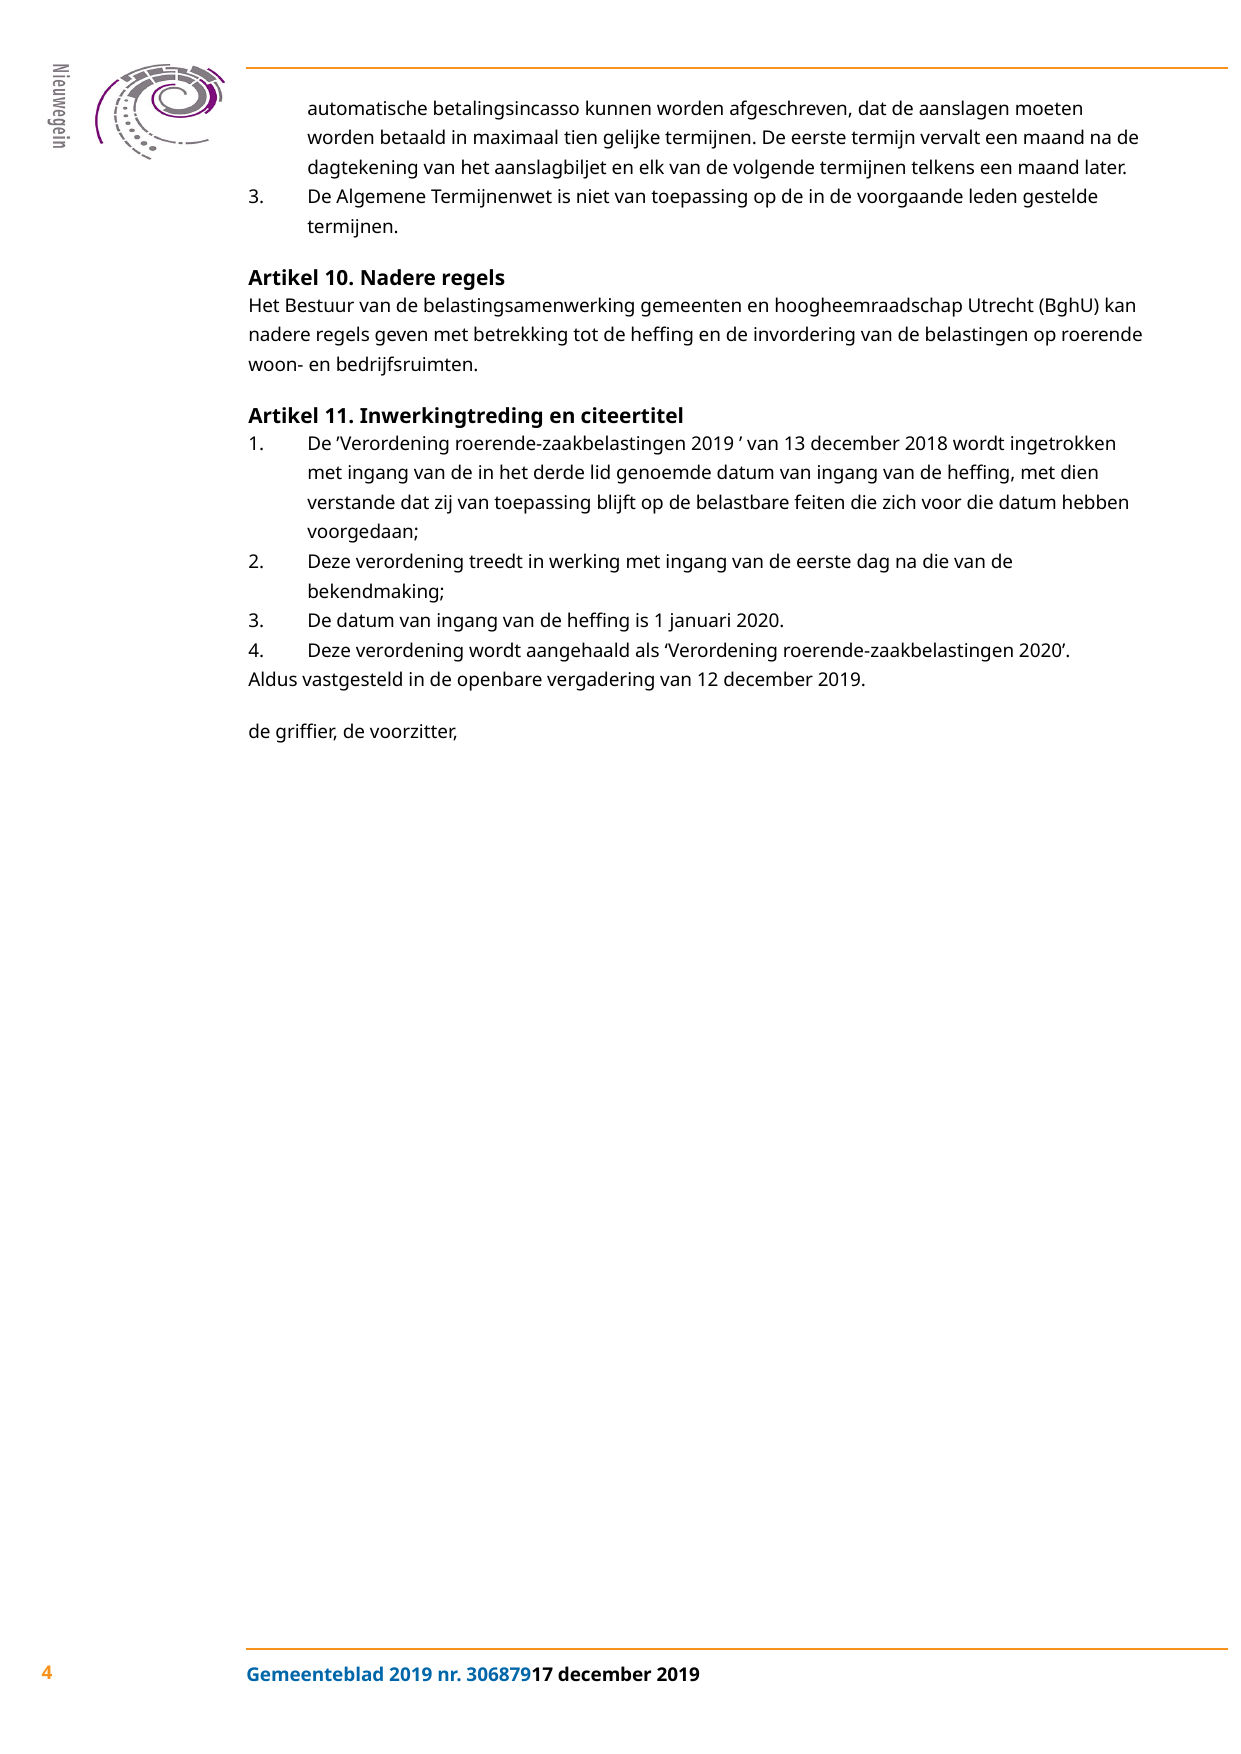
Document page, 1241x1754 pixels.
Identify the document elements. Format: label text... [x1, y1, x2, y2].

list De ’Verordening roerende-zaakbelastingen 2019 ’ van 13 december 2018 wordt ingetrokken met ingang van de in het derde lid genoemde datum van ingang van de heffing, met dien verstande dat zij van toepassing blijft op de belastbare feiten die zich voor die datum hebben voorgedaan; [248, 430, 1152, 544]
list automatische betalingsincasso kunnen worden afgeschreven, dat de aanslagen moeten worden betaald in maximaal tien gelijke termijnen. De eerste termijn vervalt een maand na de dagtekening van het aanslagbiljet en elk van de volgende termijnen telkens een maand later. [248, 95, 1152, 180]
text Het Bestuur van de belastingsamenwerking gemeenten en hoogheemraadschap Utrecht (BghU) kan nadere regels geven met betrekking tot de heffing en de invordering van de belastingen op roerende woon- en bedrijfsruimten. [248, 292, 1152, 377]
list Deze verordening treedt in werking met ingang van de eerste dag na die van de bekendmaking; [248, 548, 1152, 604]
picture [41, 47, 231, 172]
text Aldus vastgesteld in de openbare vergadering van 12 december 2019. [248, 667, 1152, 692]
text Artikel 10. Nadere regels [248, 263, 1152, 292]
list Deze verordening wordt aangehaald als ‘Verordening roerende-zaakbelastingen 2020’. [248, 637, 1152, 663]
text de griffier, de voorzitter, [248, 718, 1152, 744]
list De datum van ingang van de heffing is 1 januari 2020. [248, 607, 1152, 633]
list De Algemene Termijnenwet is niet van toepassing op de in de voorgaande leden gestelde termijnen. [248, 183, 1152, 239]
text Artikel 11. Inwerkingtreding en citeertitel [248, 402, 1152, 430]
